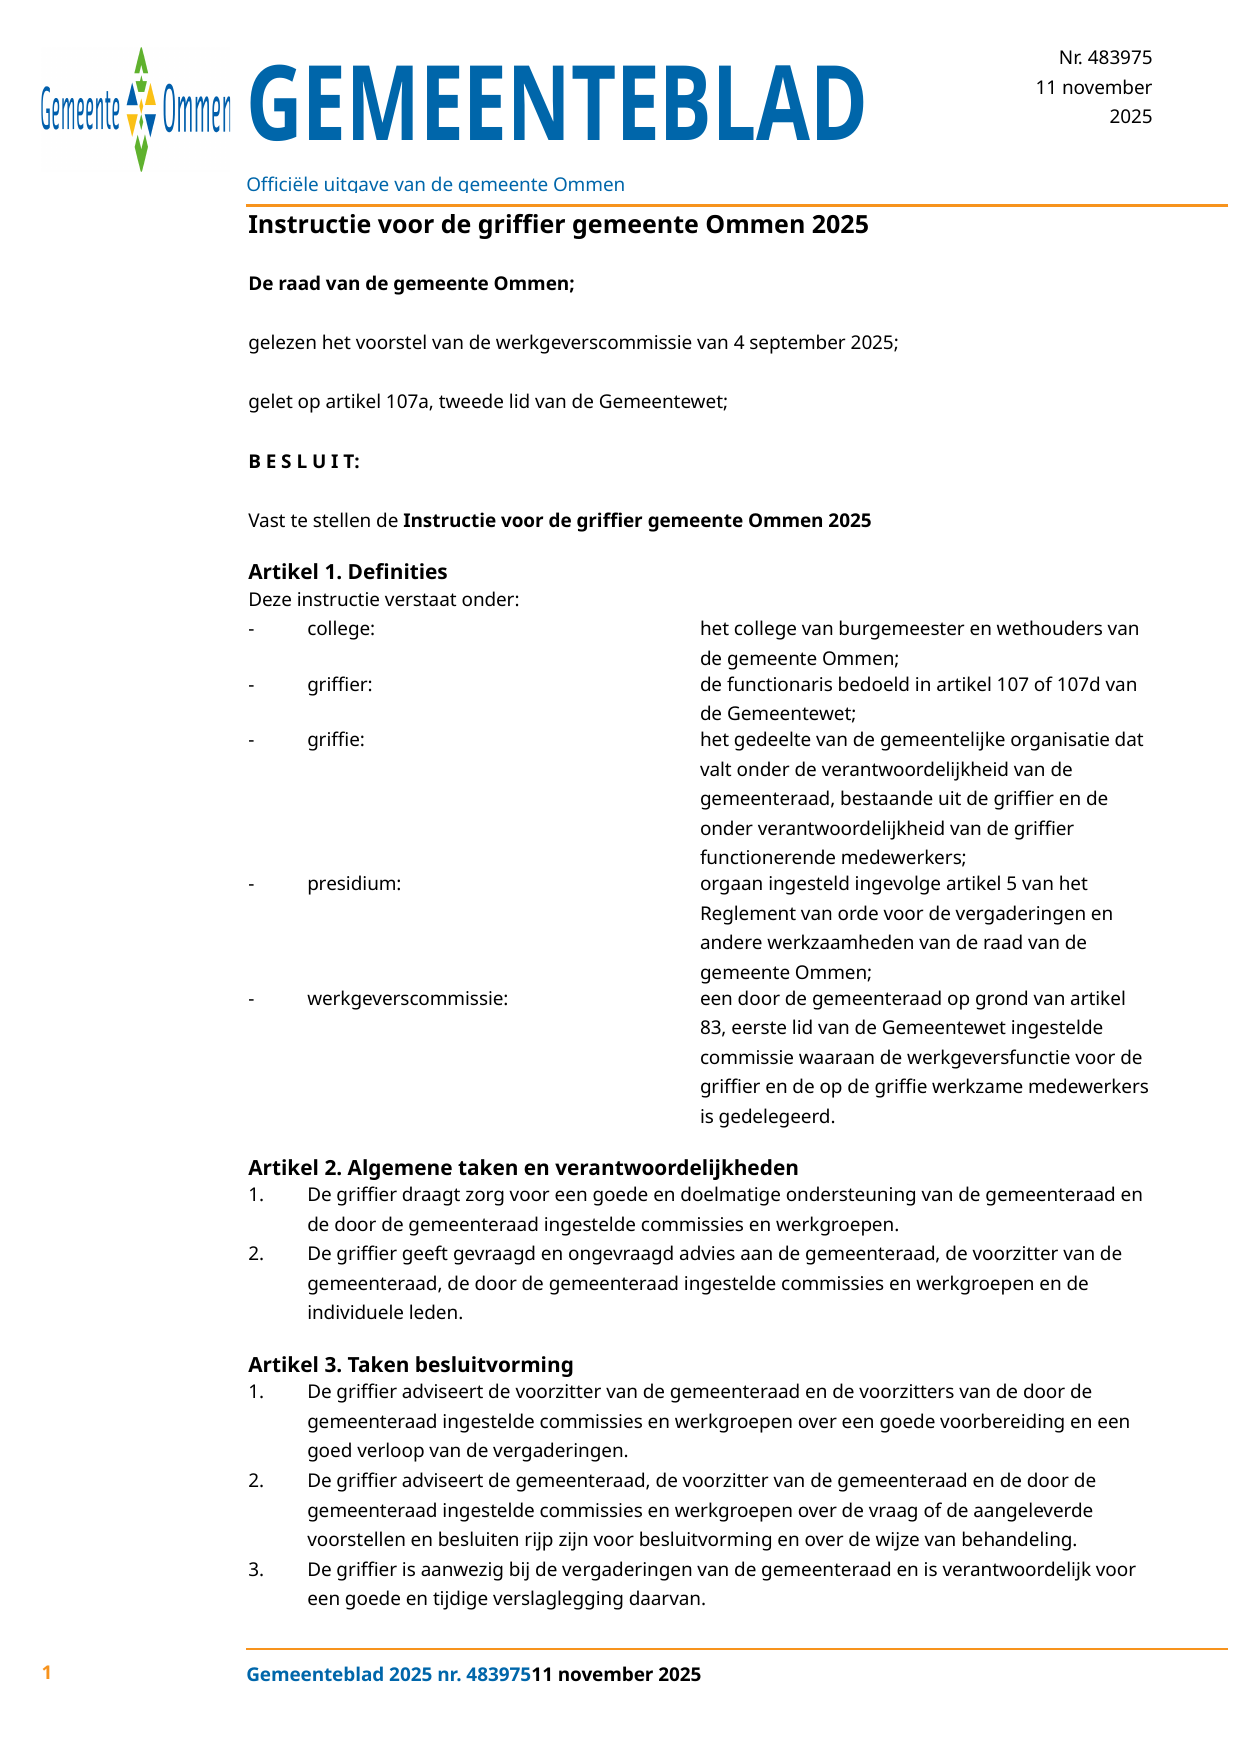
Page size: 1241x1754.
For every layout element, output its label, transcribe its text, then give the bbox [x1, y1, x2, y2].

table_cell presidium: [248, 870, 700, 985]
text B E S L U I T: [248, 448, 1152, 473]
text De raad van de gemeente Ommen; [248, 270, 1152, 296]
table_header college: [248, 616, 700, 671]
list De griffier adviseert de gemeenteraad, de voorzitter van de gemeenteraad en de door de gemeenteraad ingestelde commissies en werkgroepen over de vraag of de aangeleverde voorstellen en besluiten rijp zijn voor besluitvorming en over de wijze van behandeling. [248, 1467, 1152, 1552]
list De griffier draagt zorg voor een goede en doelmatige ondersteuning van de gemeenteraad en de door de gemeenteraad ingestelde commissies en werkgroepen. [248, 1181, 1152, 1237]
list De griffier geeft gevraagd en ongevraagd advies aan de gemeenteraad, de voorzitter van de gemeenteraad, de door de gemeenteraad ingestelde commissies en werkgroepen en de individuele leden. [248, 1240, 1152, 1325]
text Vast te stellen de Instructie voor de griffier gemeente Ommen 2025 [248, 507, 1152, 533]
table_cell griffie: [248, 726, 700, 870]
list De griffier adviseert de voorzitter van de gemeenteraad en de voorzitters van de door de gemeenteraad ingestelde commissies en werkgroepen over een goede voorbereiding en een goed verloop van de vergaderingen. [248, 1378, 1152, 1463]
table_header het college van burgemeester en wethouders van de gemeente Ommen; [700, 616, 1152, 671]
table_cell een door de gemeenteraad op grond van artikel 83, eerste lid van de Gemeentewet ingestelde commissie waaraan de werkgeversfunctie voor de griffier en de op de griffie werkzame medewerkers is gedelegeerd. [700, 985, 1152, 1129]
text Artikel 3. Taken besluitvorming [248, 1350, 1152, 1378]
text Deze instructie verstaat onder: [248, 586, 1152, 612]
table_cell het gedeelte van de gemeentelijke organisatie dat valt onder de verantwoordelijkheid van de gemeenteraad, bestaande uit de griffier en de onder verantwoordelijkheid van de griffier functionerende medewerkers; [700, 726, 1152, 870]
text Instructie voor de griffier gemeente Ommen 2025 [248, 207, 1152, 241]
list De griffier is aanwezig bij de vergaderingen van de gemeenteraad en is verantwoordelijk voor een goede en tijdige verslaglegging daarvan. [248, 1556, 1152, 1611]
picture [41, 47, 231, 172]
text gelet op artikel 107a, tweede lid van de Gemeentewet; [248, 389, 1152, 414]
table_cell werkgeverscommissie: [248, 985, 700, 1129]
table_cell griffier: [248, 671, 700, 726]
text Artikel 1. Definities [248, 557, 1152, 586]
table_cell de functionaris bedoeld in artikel 107 of 107d van de Gemeentewet; [700, 671, 1152, 726]
text gelezen het voorstel van de werkgeverscommissie van 4 september 2025; [248, 329, 1152, 355]
text Artikel 2. Algemene taken en verantwoordelijkheden [248, 1153, 1152, 1181]
table_cell orgaan ingesteld ingevolge artikel 5 van het Reglement van orde voor de vergaderingen en andere werkzaamheden van de raad van de gemeente Ommen; [700, 870, 1152, 985]
